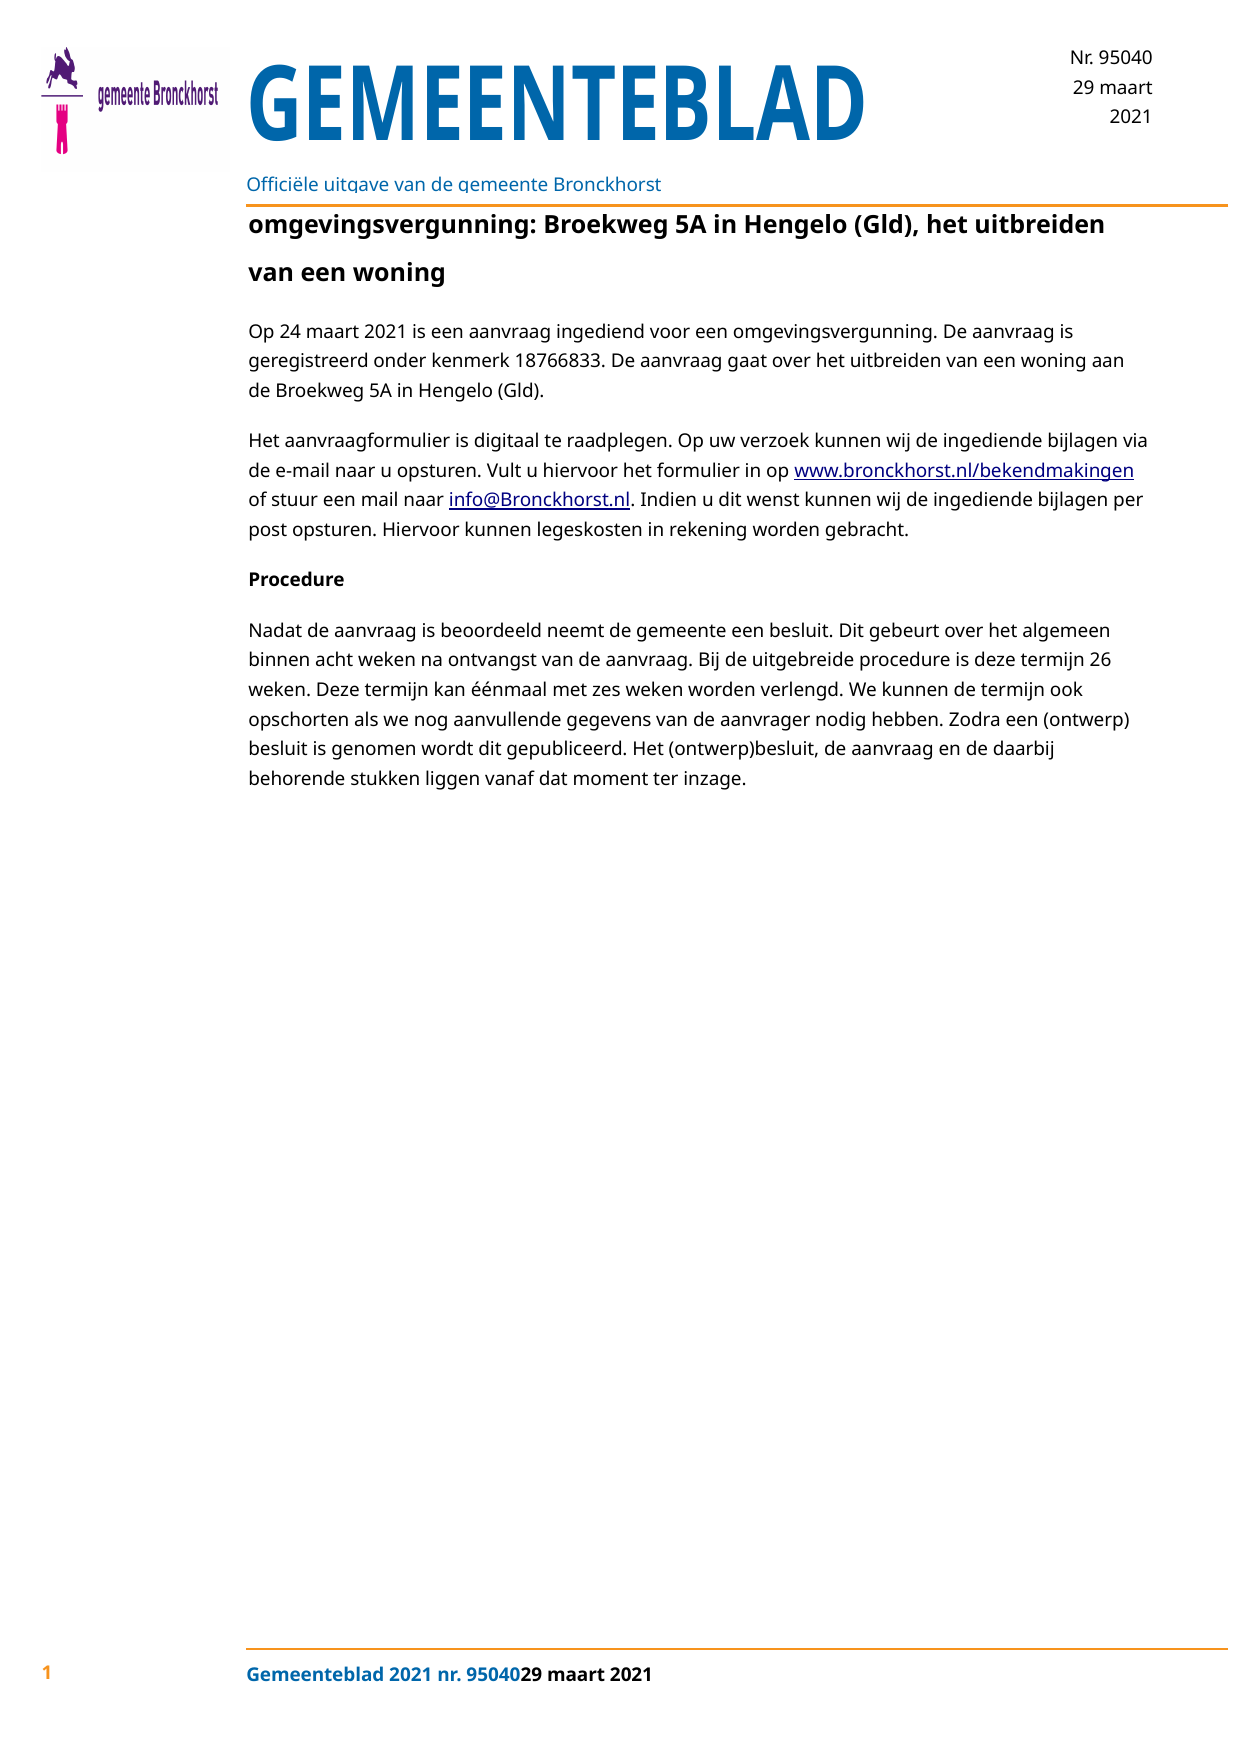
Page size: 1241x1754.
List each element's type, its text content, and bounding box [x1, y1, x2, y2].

text omgevingsvergunning: Broekweg 5A in Hengelo (Gld), het uitbreiden van een woning [248, 207, 1152, 288]
text Procedure [248, 567, 1152, 592]
picture [41, 47, 231, 172]
text Nadat de aanvraag is beoordeeld neemt de gemeente een besluit. Dit gebeurt over het algemeen binnen acht weken na ontvangst van de aanvraag. Bij de uitgebreide procedure is deze termijn 26 weken. Deze termijn kan éénmaal met zes weken worden verlengd. We kunnen de termijn ook opschorten als we nog aanvullende gegevens van de aanvrager nodig hebben. Zodra een (ontwerp) besluit is genomen wordt dit gepubliceerd. Het (ontwerp)besluit, de aanvraag en de daarbij behorende stukken liggen vanaf dat moment ter inzage. [248, 617, 1152, 791]
text Op 24 maart 2021 is een aanvraag ingediend voor een omgevingsvergunning. De aanvraag is geregistreerd onder kenmerk 18766833. De aanvraag gaat over het uitbreiden van een woning aan de Broekweg 5A in Hengelo (Gld). [248, 318, 1152, 403]
text Het aanvraagformulier is digitaal te raadplegen. Op uw verzoek kunnen wij de ingediende bijlagen via de e-mail naar u opsturen. Vult u hiervoor het formulier in op www.bronckhorst.nl/bekendmakingen of stuur een mail naar info@Bronckhorst.nl. Indien u dit wenst kunnen wij de ingediende bijlagen per post opsturen. Hiervoor kunnen legeskosten in rekening worden gebracht. [248, 427, 1152, 542]
